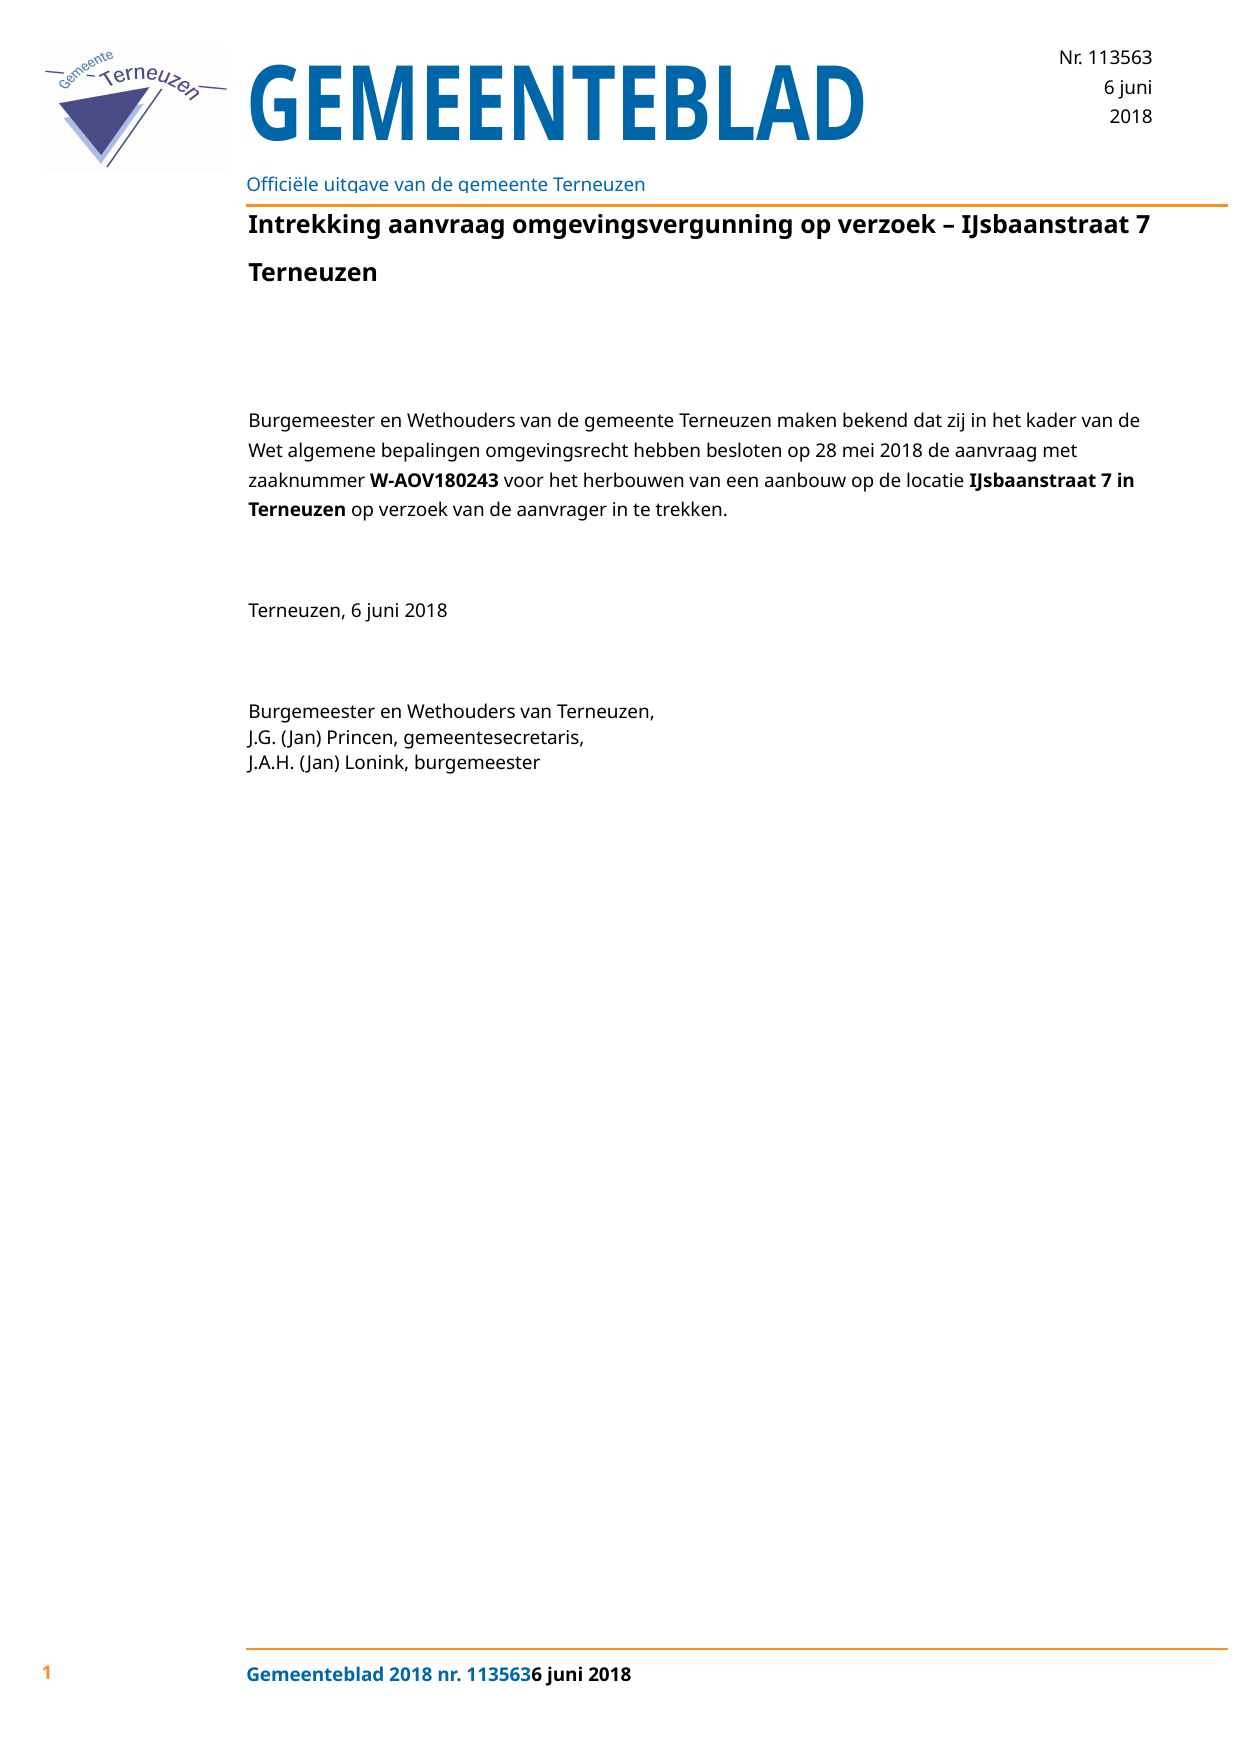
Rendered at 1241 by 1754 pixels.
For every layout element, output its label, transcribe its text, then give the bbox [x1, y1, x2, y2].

picture [41, 47, 231, 172]
table_cell J.A.H. (Jan) Lonink, burgemeester [248, 750, 1152, 775]
table_cell J.G. (Jan) Princen, gemeentesecretaris, [248, 724, 700, 749]
table_cell [248, 775, 700, 801]
table_header Burgemeester en Wethouders van Terneuzen, [248, 698, 1152, 724]
text Intrekking aanvraag omgevingsvergunning op verzoek – IJsbaanstraat 7 Terneuzen [248, 207, 1152, 288]
text Terneuzen, 6 juni 2018 [248, 597, 1152, 623]
table_cell [700, 775, 1152, 801]
table_cell [700, 724, 1152, 749]
text Burgemeester en Wethouders van de gemeente Terneuzen maken bekend dat zij in het kader van de Wet algemene bepalingen omgevingsrecht hebben besloten op 28 mei 2018 de aanvraag met zaaknummer W-AOV180243 voor het herbouwen van een aanbouw op de locatie IJsbaanstraat 7 in Terneuzen op verzoek van de aanvrager in te trekken. [248, 408, 1152, 522]
